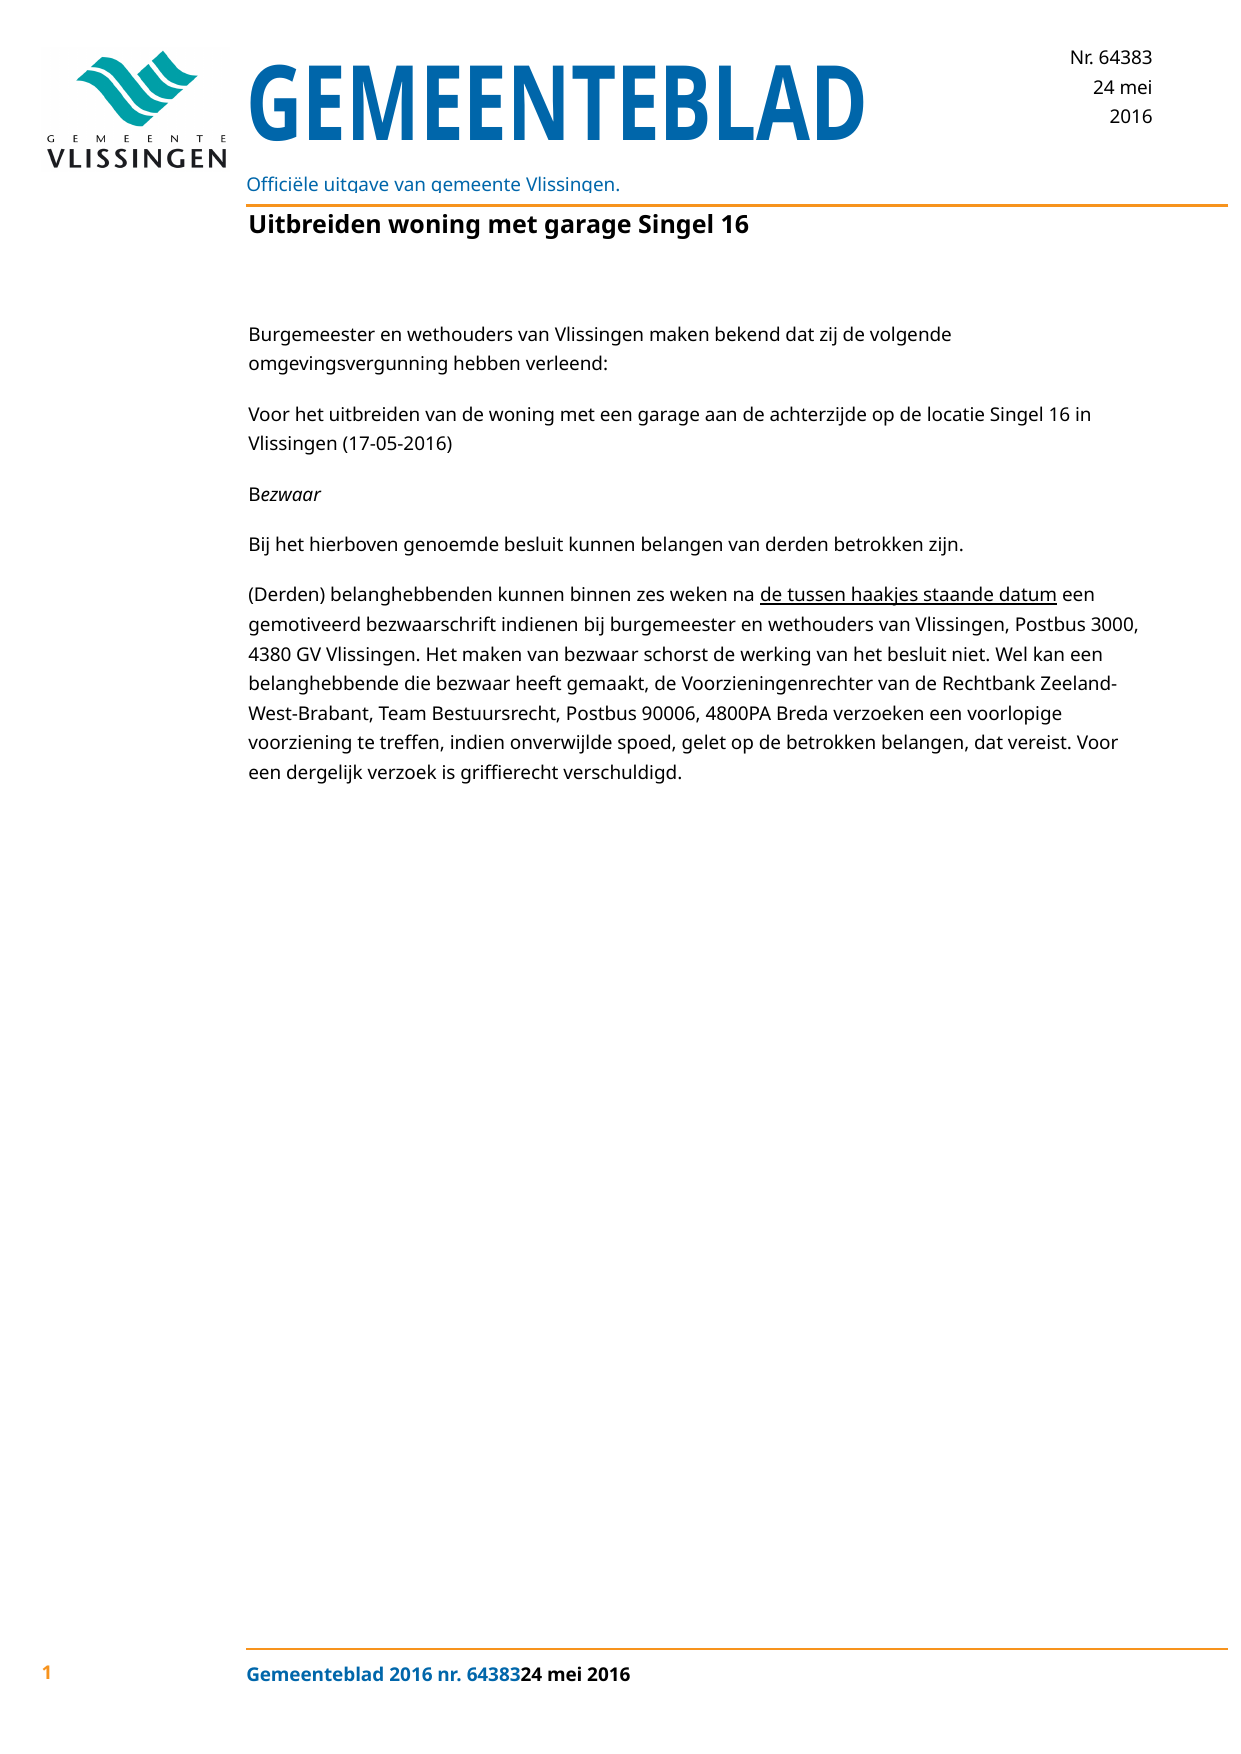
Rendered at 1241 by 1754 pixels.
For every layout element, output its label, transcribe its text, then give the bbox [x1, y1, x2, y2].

text Voor het uitbreiden van de woning met een garage aan de achterzijde op de locatie Singel 16 in Vlissingen (17-05-2016) [248, 401, 1152, 456]
text Burgemeester en wethouders van Vlissingen maken bekend dat zij de volgende omgevingsvergunning hebben verleend: [248, 321, 1152, 376]
text (Derden) belanghebbenden kunnen binnen zes weken na de tussen haakjes staande datum een gemotiveerd bezwaarschrift indienen bij burgemeester en wethouders van Vlissingen, Postbus 3000, 4380 GV Vlissingen. Het maken van bezwaar schorst de werking van het besluit niet. Wel kan een belanghebbende die bezwaar heeft gemaakt, de Voorzieningenrechter van de Rechtbank Zeeland-West-Brabant, Team Bestuursrecht, Postbus 90006, 4800PA Breda verzoeken een voorlopige voorziening te treffen, indien onverwijlde spoed, gelet op de betrokken belangen, dat vereist. Voor een dergelijk verzoek is griffierecht verschuldigd. [248, 582, 1152, 785]
text Bij het hierboven genoemde besluit kunnen belangen van derden betrokken zijn. [248, 531, 1152, 557]
text Uitbreiden woning met garage Singel 16 [248, 207, 1152, 241]
picture [41, 47, 231, 172]
text Bezwaar [248, 481, 1152, 506]
